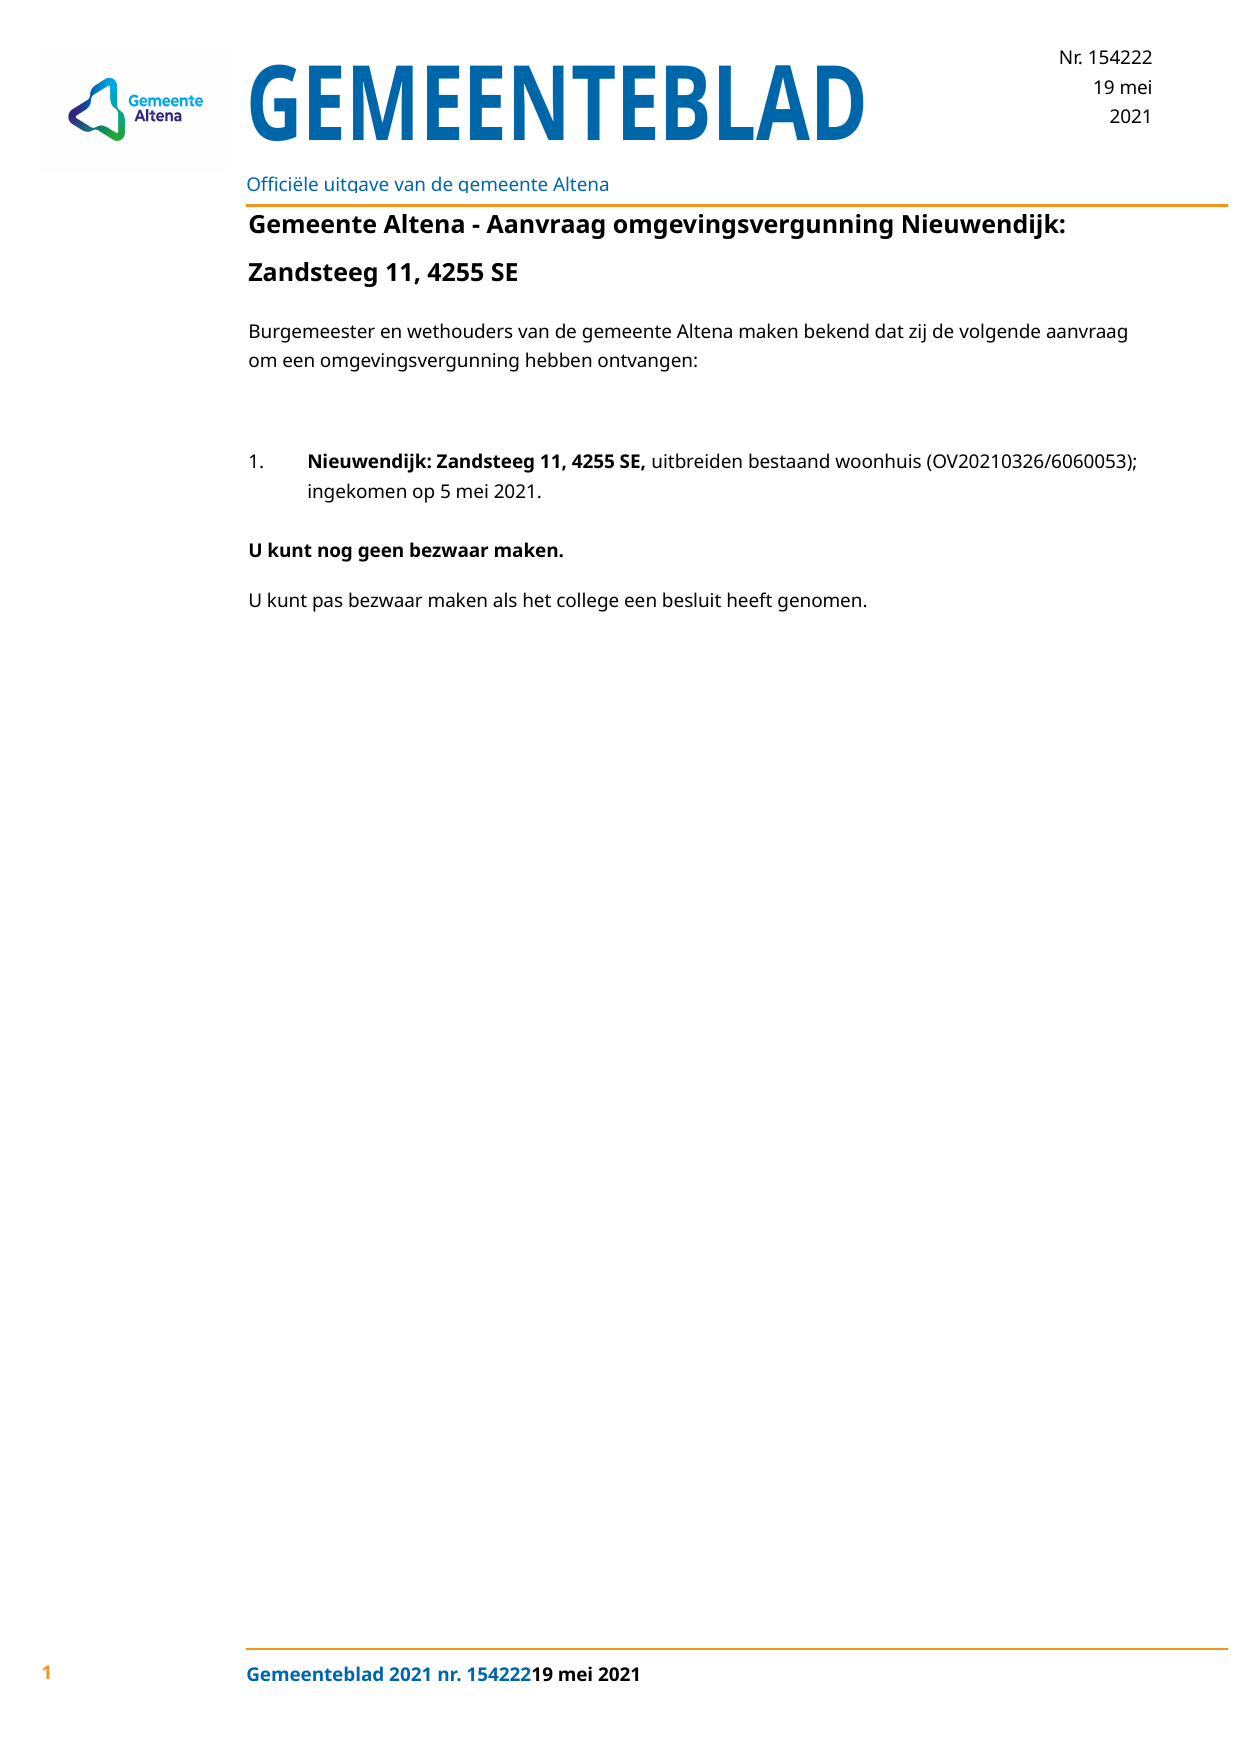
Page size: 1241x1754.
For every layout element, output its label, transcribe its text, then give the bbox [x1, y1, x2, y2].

list Nieuwendijk: Zandsteeg 11, 4255 SE, uitbreiden bestaand woonhuis (OV20210326/6060053); ingekomen op 5 mei 2021. [248, 448, 1152, 504]
picture [41, 47, 231, 172]
text U kunt pas bezwaar maken als het college een besluit heeft genomen. [248, 587, 1152, 613]
text Burgemeester en wethouders van de gemeente Altena maken bekend dat zij de volgende aanvraag om een omgevingsvergunning hebben ontvangen: [248, 318, 1152, 373]
text U kunt nog geen bezwaar maken. [248, 537, 1152, 563]
text Gemeente Altena - Aanvraag omgevingsvergunning Nieuwendijk: Zandsteeg 11, 4255 SE [248, 207, 1152, 288]
